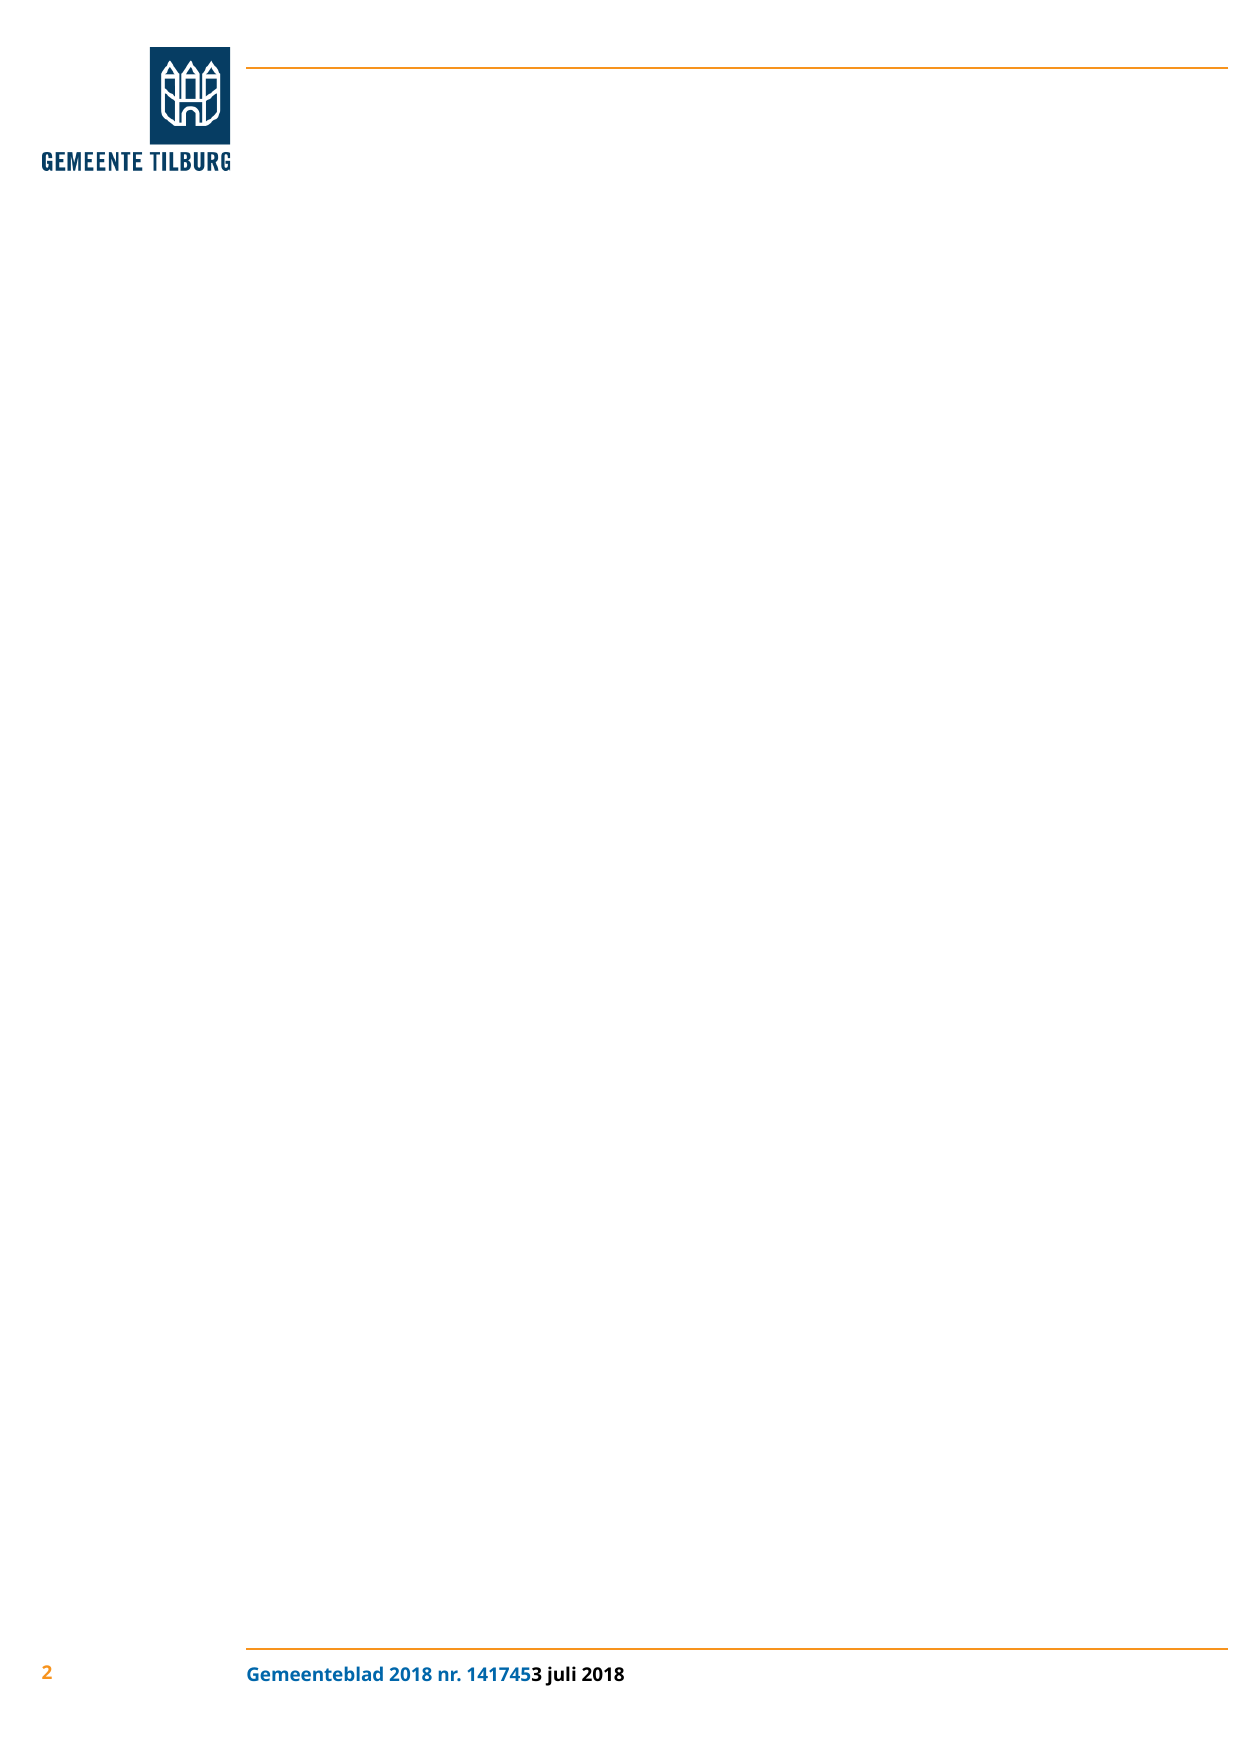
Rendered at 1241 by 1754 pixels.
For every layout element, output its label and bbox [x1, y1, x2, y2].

picture [41, 47, 231, 172]
